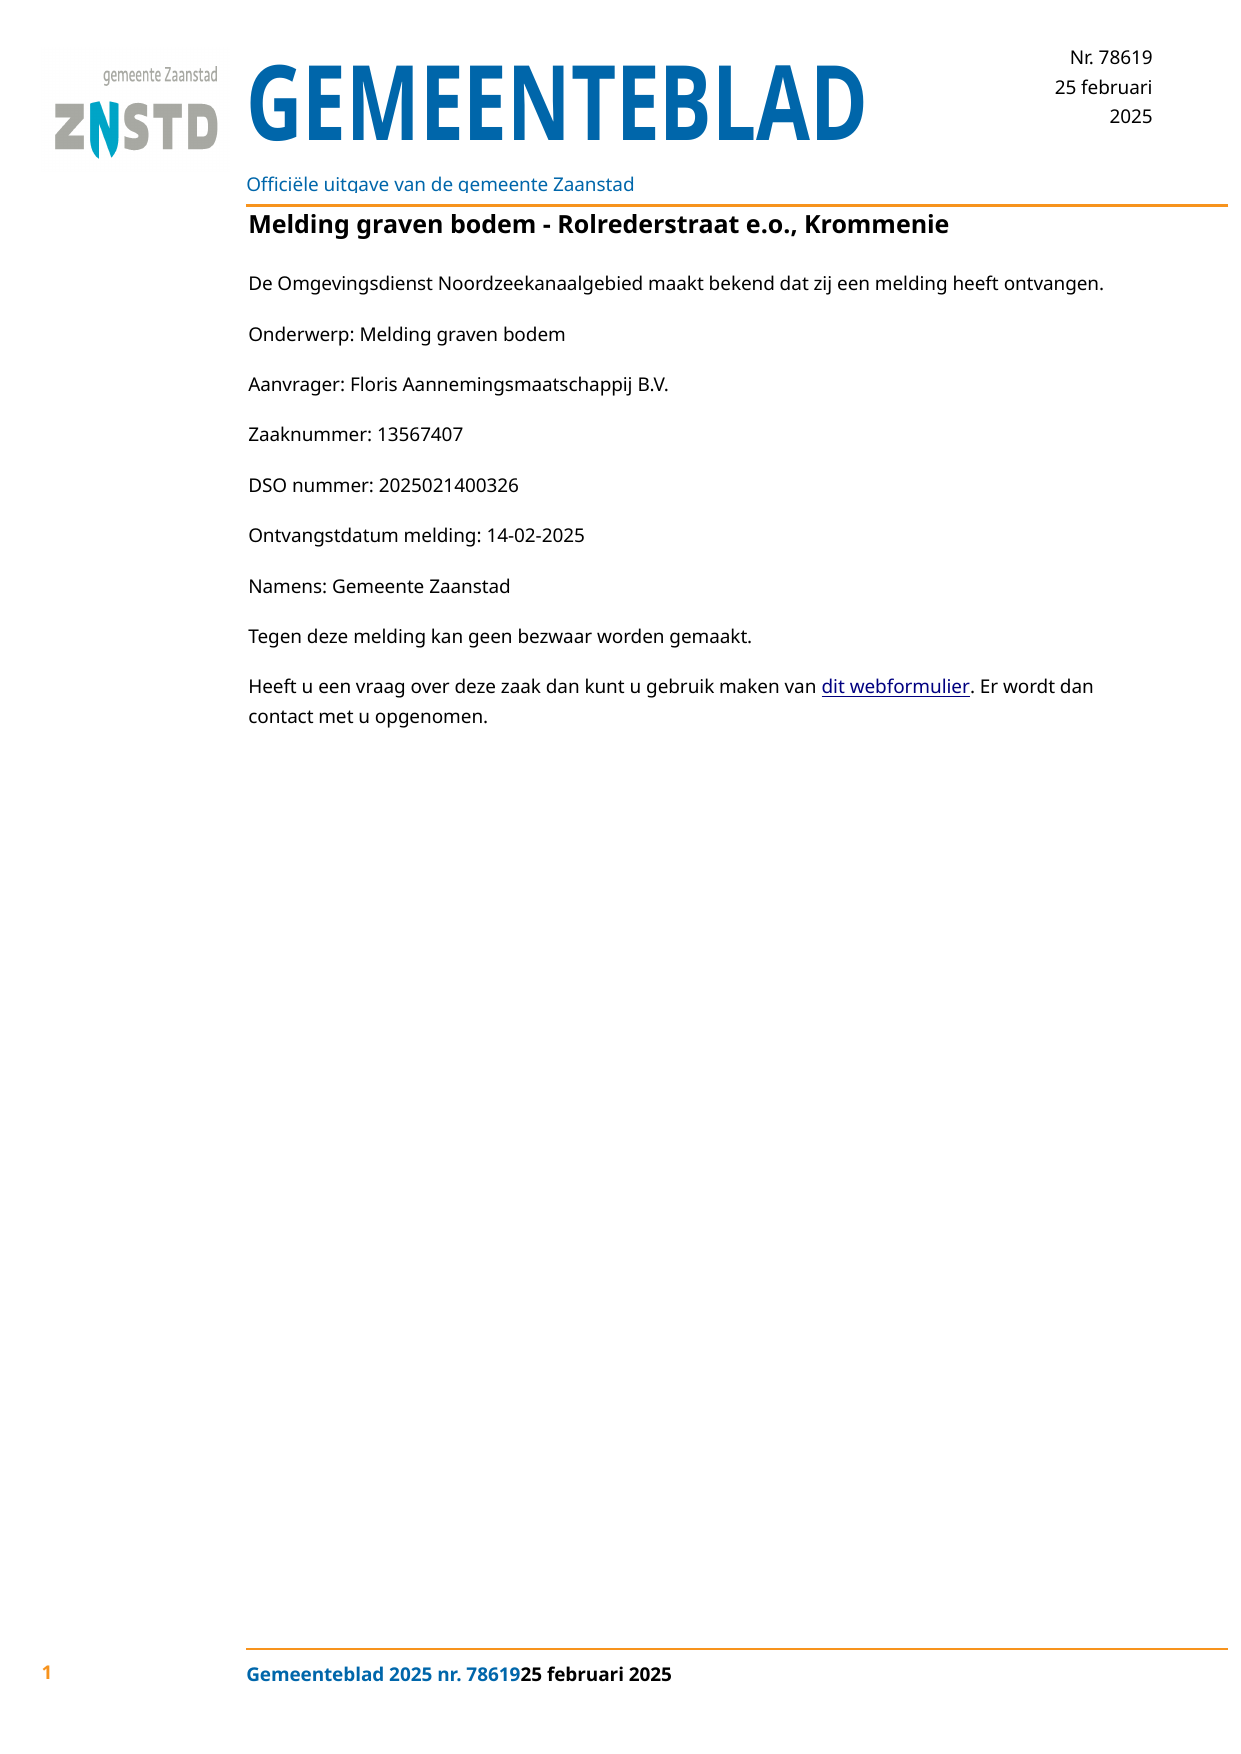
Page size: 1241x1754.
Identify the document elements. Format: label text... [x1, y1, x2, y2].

text Ontvangstdatum melding: 14-02-2025 [248, 522, 1152, 548]
text Heeft u een vraag over deze zaak dan kunt u gebruik maken van dit webformulier. Er wordt dan contact met u opgenomen. [248, 674, 1152, 729]
picture [41, 47, 231, 172]
text DSO nummer: 2025021400326 [248, 472, 1152, 498]
text Aanvrager: Floris Aannemingsmaatschappij B.V. [248, 371, 1152, 397]
text Tegen deze melding kan geen bezwaar worden gemaakt. [248, 623, 1152, 649]
text De Omgevingsdienst Noordzeekanaalgebied maakt bekend dat zij een melding heeft ontvangen. [248, 270, 1152, 296]
text Onderwerp: Melding graven bodem [248, 321, 1152, 346]
text Melding graven bodem - Rolrederstraat e.o., Krommenie [248, 207, 1152, 241]
text Namens: Gemeente Zaanstad [248, 573, 1152, 598]
text Zaaknummer: 13567407 [248, 422, 1152, 447]
